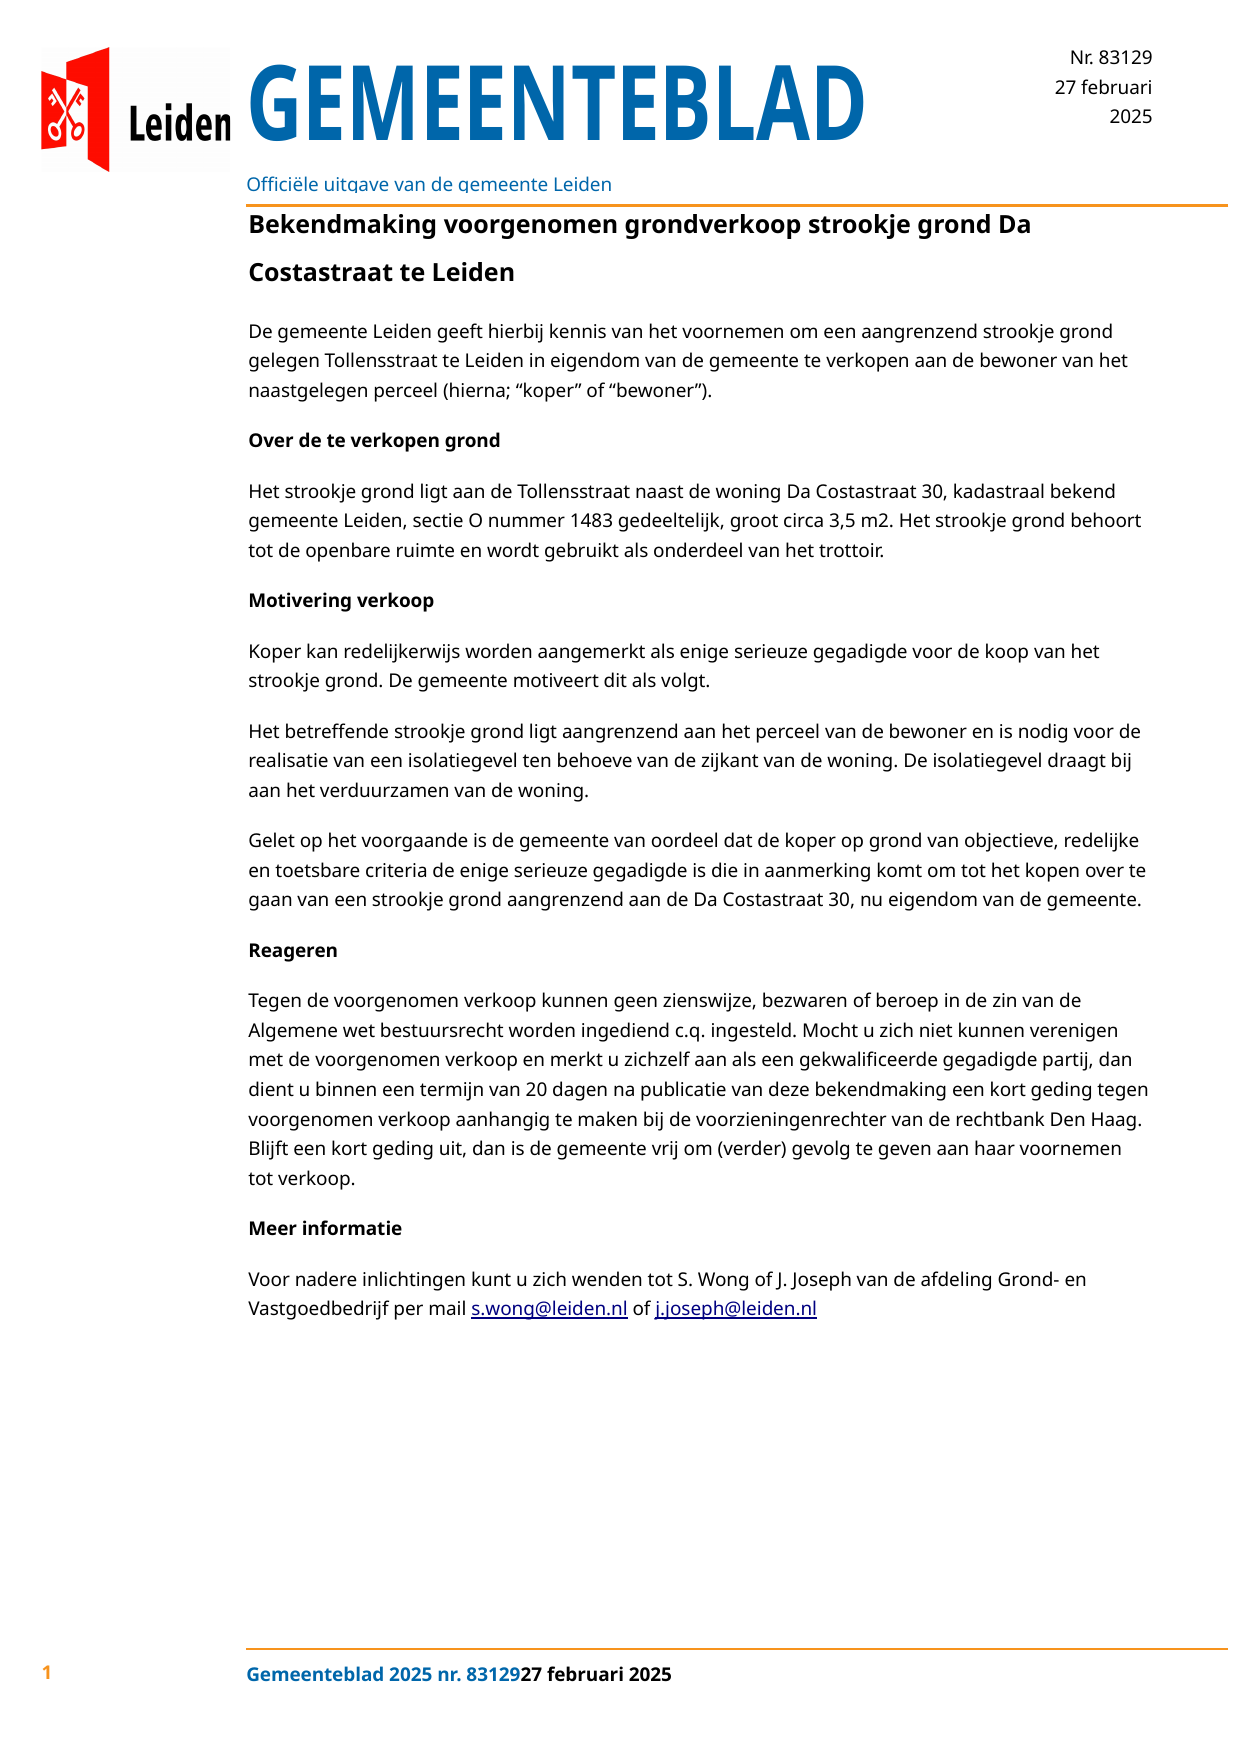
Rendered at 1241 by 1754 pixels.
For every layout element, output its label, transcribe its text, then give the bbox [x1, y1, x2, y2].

text Tegen de voorgenomen verkoop kunnen geen zienswijze, bezwaren of beroep in de zin van de Algemene wet bestuursrecht worden ingediend c.q. ingesteld. Mocht u zich niet kunnen verenigen met de voorgenomen verkoop en merkt u zichzelf aan als een gekwalificeerde gegadigde partij, dan dient u binnen een termijn van 20 dagen na publicatie van deze bekendmaking een kort geding tegen voorgenomen verkoop aanhangig te maken bij de voorzieningenrechter van de rechtbank Den Haag. Blijft een kort geding uit, dan is de gemeente vrij om (verder) gevolg te geven aan haar voornemen tot verkoop. [248, 987, 1152, 1191]
text Voor nadere inlichtingen kunt u zich wenden tot S. Wong of J. Joseph van de afdeling Grond- en Vastgoedbedrijf per mail s.wong@leiden.nl of j.joseph@leiden.nl [248, 1266, 1152, 1321]
text Bekendmaking voorgenomen grondverkoop strookje grond Da Costastraat te Leiden [248, 207, 1152, 288]
text Het betreffende strookje grond ligt aangrenzend aan het perceel van de bewoner en is nodig voor de realisatie van een isolatiegevel ten behoeve van de zijkant van de woning. De isolatiegevel draagt bij aan het verduurzamen van de woning. [248, 718, 1152, 803]
text Het strookje grond ligt aan de Tollensstraat naast de woning Da Costastraat 30, kadastraal bekend gemeente Leiden, sectie O nummer 1483 gedeeltelijk, groot circa 3,5 m2. Het strookje grond behoort tot de openbare ruimte en wordt gebruikt als onderdeel van het trottoir. [248, 478, 1152, 563]
text Motivering verkoop [248, 587, 1152, 613]
text Koper kan redelijkerwijs worden aangemerkt als enige serieuze gegadigde voor de koop van het strookje grond. De gemeente motiveert dit als volgt. [248, 638, 1152, 693]
picture [41, 47, 231, 172]
text De gemeente Leiden geeft hierbij kennis van het voornemen om een aangrenzend strookje grond gelegen Tollensstraat te Leiden in eigendom van de gemeente te verkopen aan de bewoner van het naastgelegen perceel (hierna; “koper” of “bewoner”). [248, 318, 1152, 403]
text Over de te verkopen grond [248, 427, 1152, 453]
text Gelet op het voorgaande is de gemeente van oordeel dat de koper op grond van objectieve, redelijke en toetsbare criteria de enige serieuze gegadigde is die in aanmerking komt om tot het kopen over te gaan van een strookje grond aangrenzend aan de Da Costastraat 30, nu eigendom van de gemeente. [248, 827, 1152, 912]
text Meer informatie [248, 1215, 1152, 1241]
text Reageren [248, 937, 1152, 963]
